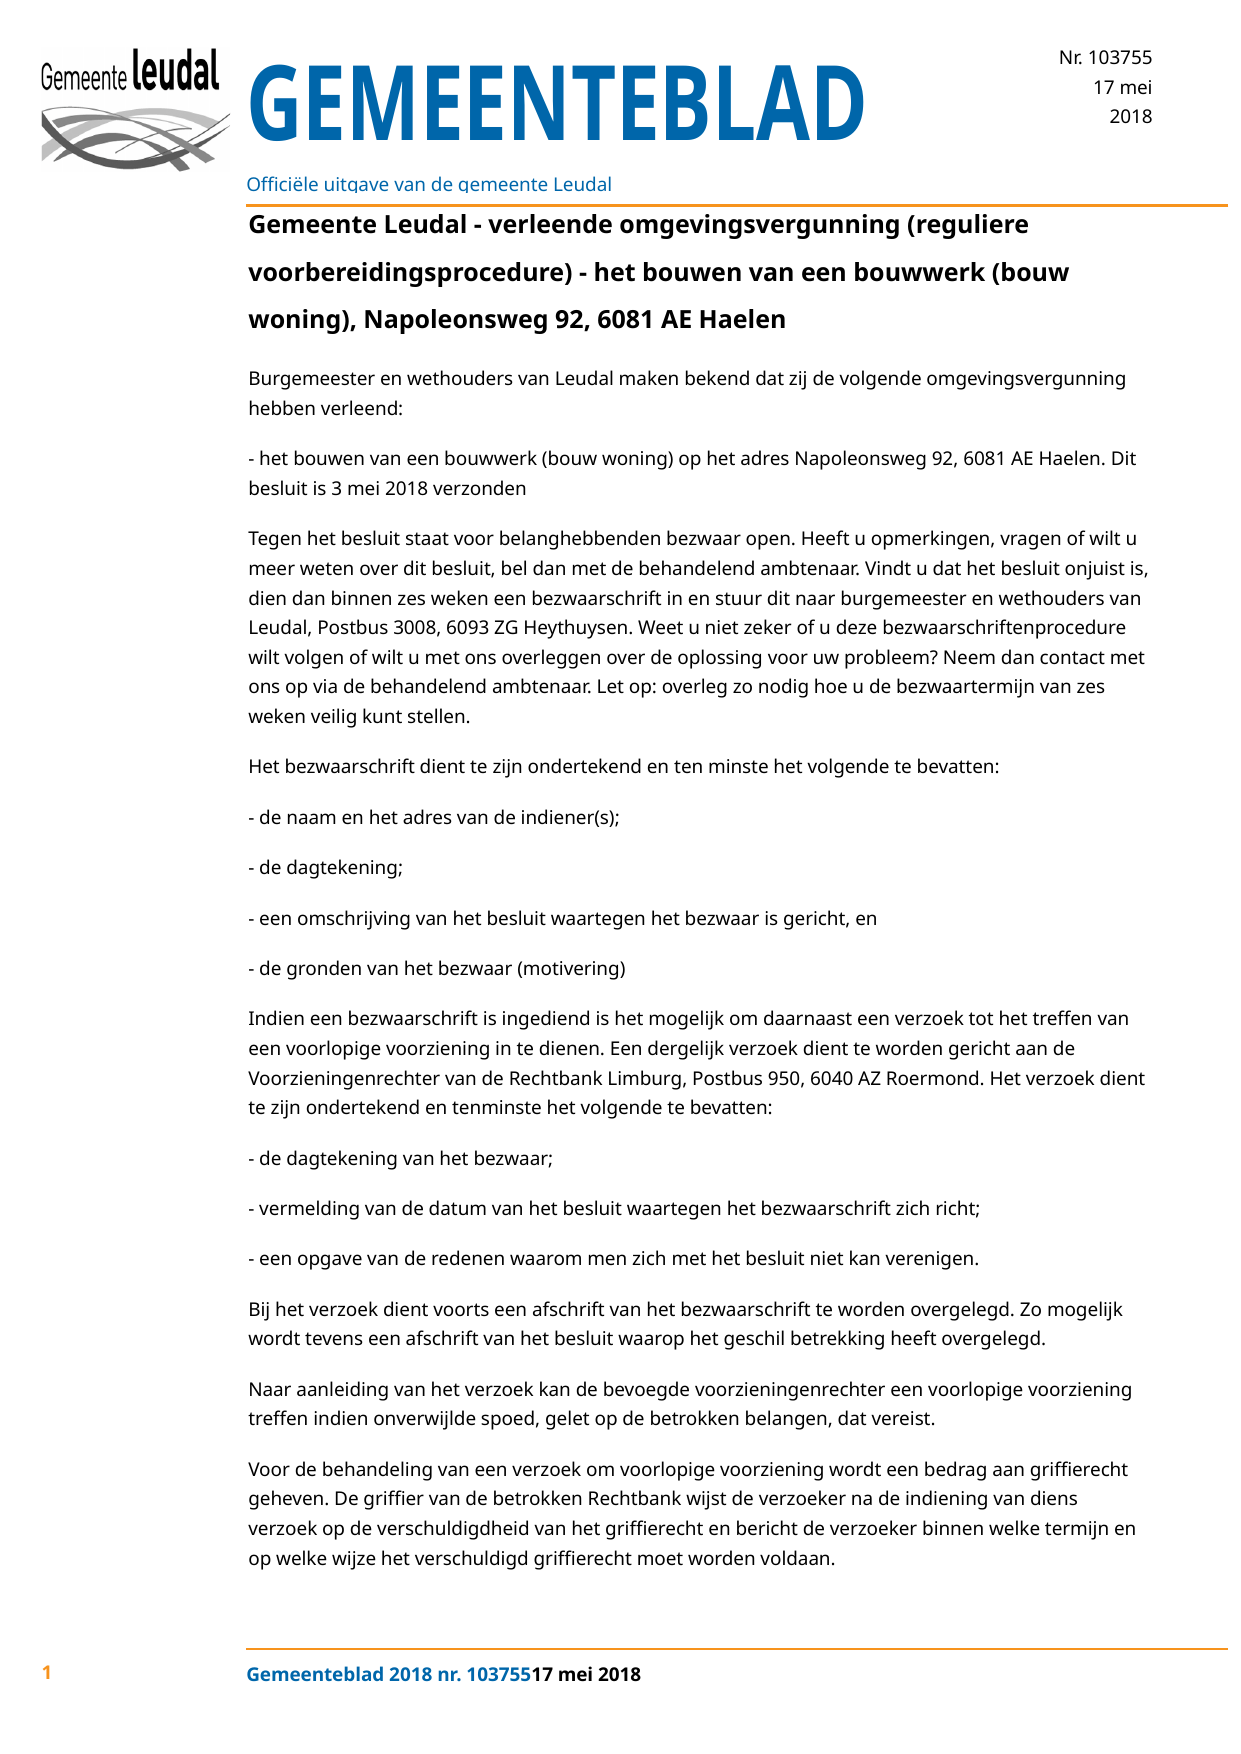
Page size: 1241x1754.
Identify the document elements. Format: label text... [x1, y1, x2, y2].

text - de naam en het adres van de indiener(s); [248, 804, 1152, 829]
text Burgemeester en wethouders van Leudal maken bekend dat zij de volgende omgevingsvergunning hebben verleend: [248, 366, 1152, 421]
text Gemeente Leudal - verleende omgevingsvergunning (reguliere voorbereidingsprocedure) - het bouwen van een bouwwerk (bouw woning), Napoleonsweg 92, 6081 AE Haelen [248, 207, 1152, 336]
text Voor de behandeling van een verzoek om voorlopige voorziening wordt een bedrag aan griffierecht geheven. De griffier van de betrokken Rechtbank wijst de verzoeker na de indiening van diens verzoek op de verschuldigdheid van het griffierecht en bericht de verzoeker binnen welke termijn en op welke wijze het verschuldigd griffierecht moet worden voldaan. [248, 1456, 1152, 1570]
text - de dagtekening van het bezwaar; [248, 1145, 1152, 1170]
text - een opgave van de redenen waarom men zich met het besluit niet kan verenigen. [248, 1246, 1152, 1271]
text - de gronden van het bezwaar (motivering) [248, 955, 1152, 981]
text Het bezwaarschrift dient te zijn ondertekend en ten minste het volgende te bevatten: [248, 753, 1152, 779]
text - het bouwen van een bouwwerk (bouw woning) op het adres Napoleonsweg 92, 6081 AE Haelen. Dit besluit is 3 mei 2018 verzonden [248, 446, 1152, 501]
picture [41, 47, 231, 172]
text Naar aanleiding van het verzoek kan de bevoegde voorzieningenrechter een voorlopige voorziening treffen indien onverwijlde spoed, gelet op de betrokken belangen, dat vereist. [248, 1376, 1152, 1431]
text - de dagtekening; [248, 854, 1152, 880]
text Tegen het besluit staat voor belanghebbenden bezwaar open. Heeft u opmerkingen, vragen of wilt u meer weten over dit besluit, bel dan met de behandelend ambtenaar. Vindt u dat het besluit onjuist is, dien dan binnen zes weken een bezwaarschrift in en stuur dit naar burgemeester en wethouders van Leudal, Postbus 3008, 6093 ZG Heythuysen. Weet u niet zeker of u deze bezwaarschriftenprocedure wilt volgen of wilt u met ons overleggen over de oplossing voor uw probleem? Neem dan contact met ons op via de behandelend ambtenaar. Let op: overleg zo nodig hoe u de bezwaartermijn van zes weken veilig kunt stellen. [248, 526, 1152, 729]
text Indien een bezwaarschrift is ingediend is het mogelijk om daarnaast een verzoek tot het treffen van een voorlopige voorziening in te dienen. Een dergelijk verzoek dient te worden gericht aan de Voorzieningenrechter van de Rechtbank Limburg, Postbus 950, 6040 AZ Roermond. Het verzoek dient te zijn ondertekend en tenminste het volgende te bevatten: [248, 1006, 1152, 1120]
text Bij het verzoek dient voorts een afschrift van het bezwaarschrift te worden overgelegd. Zo mogelijk wordt tevens een afschrift van het besluit waarop het geschil betrekking heeft overgelegd. [248, 1296, 1152, 1351]
text - een omschrijving van het besluit waartegen het bezwaar is gericht, en [248, 905, 1152, 930]
text - vermelding van de datum van het besluit waartegen het bezwaarschrift zich richt; [248, 1195, 1152, 1221]
